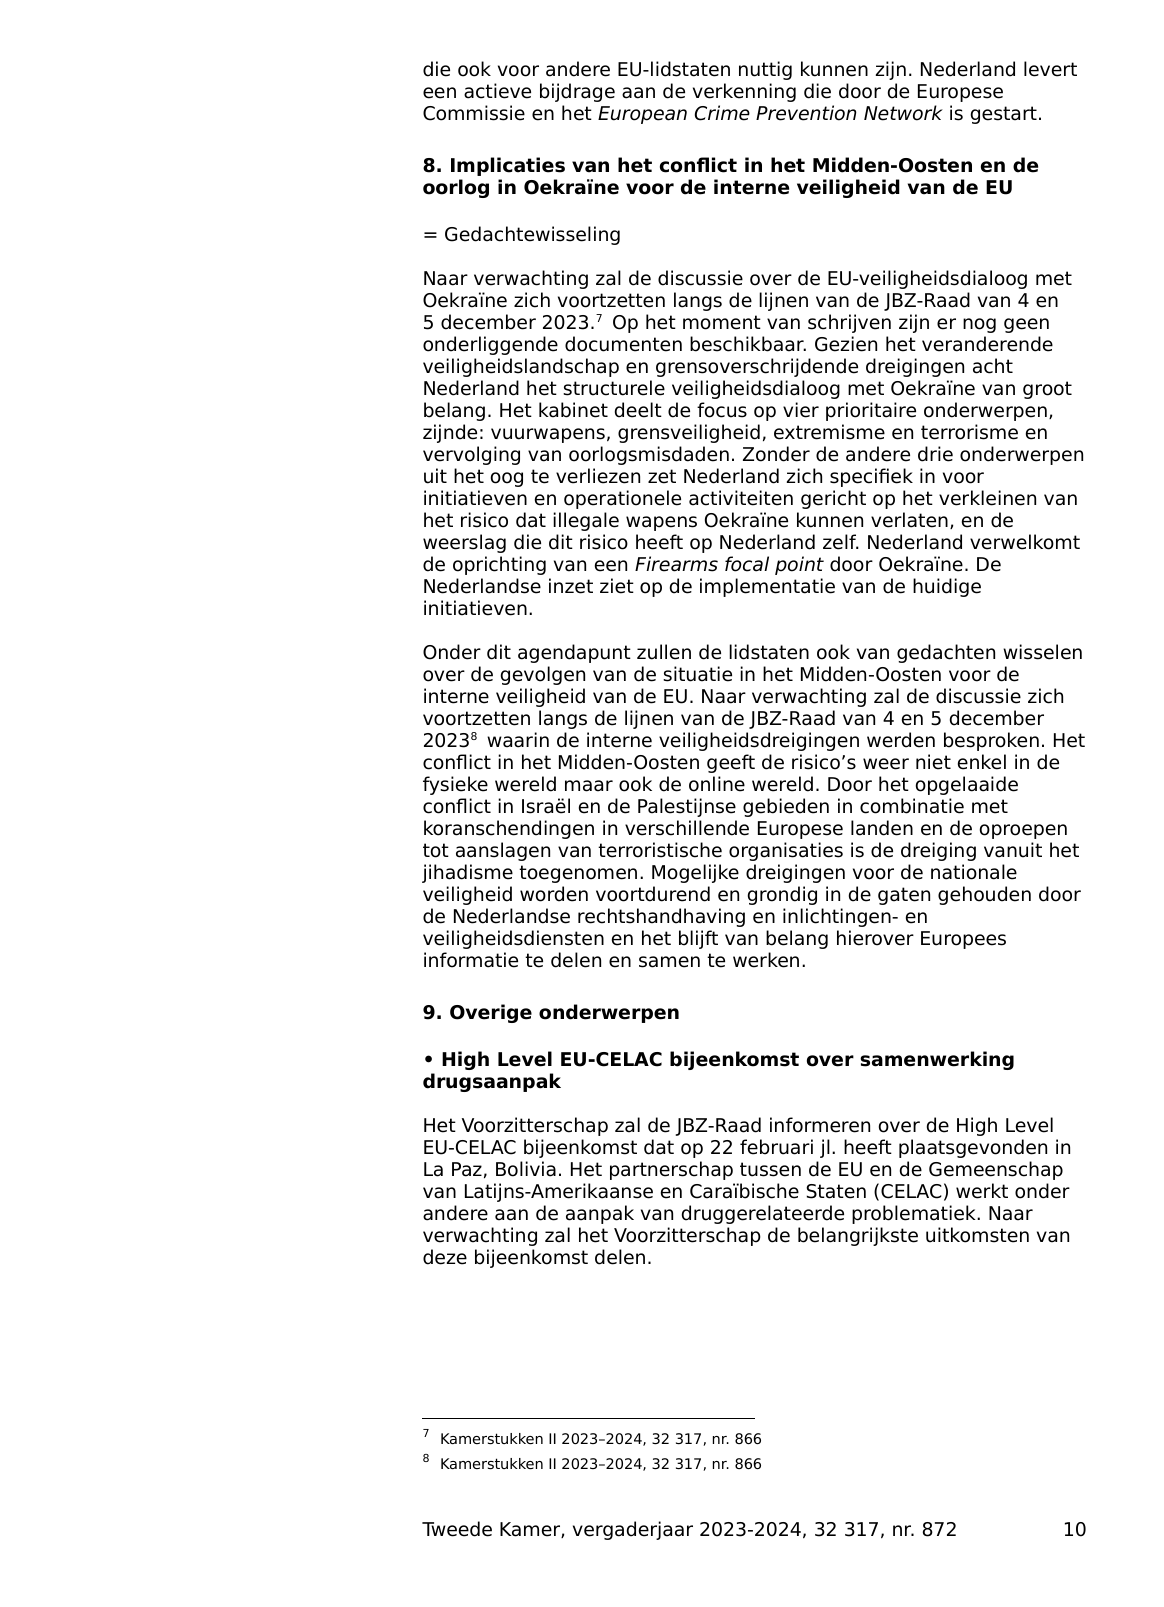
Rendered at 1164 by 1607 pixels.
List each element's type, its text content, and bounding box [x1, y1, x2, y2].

subtitle • High Level EU-CELAC bijeenkomst over samenwerking drugsaanpak [422, 1049, 1087, 1093]
text Kamerstukken II 2023–2024, 32 317, nr. 866 [422, 1427, 1087, 1449]
text die ook voor andere EU-lidstaten nuttig kunnen zijn. Nederland levert een actieve bijdrage aan de verkenning die door de Europese Commissie en het European Crime Prevention Network is gestart. [422, 59, 1087, 125]
text Het Voorzitterschap zal de JBZ-Raad informeren over de High Level EU-CELAC bijeenkomst dat op 22 februari jl. heeft plaatsgevonden in La Paz, Bolivia. Het partnerschap tussen de EU en de Gemeenschap van Latijns-Amerikaanse en Caraïbische Staten (CELAC) werkt onder andere aan de aanpak van druggerelateerde problematiek. Naar verwachting zal het Voorzitterschap de belangrijkste uitkomsten van deze bijeenkomst delen. [422, 1115, 1087, 1269]
subtitle 8. Implicaties van het conflict in het Midden-Oosten en de oorlog in Oekraïne voor de interne veiligheid van de EU [422, 155, 1087, 199]
text Naar verwachting zal de discussie over de EU-veiligheidsdialoog met Oekraïne zich voortzetten langs de lijnen van de JBZ-Raad van 4 en 5 december 2023. Op het moment van schrijven zijn er nog geen onderliggende documenten beschikbaar. Gezien het veranderende veiligheidslandschap en grensoverschrijdende dreigingen acht Nederland het structurele veiligheidsdialoog met Oekraïne van groot belang. Het kabinet deelt de focus op vier prioritaire onderwerpen, zijnde: vuurwapens, grensveiligheid, extremisme en terrorisme en vervolging van oorlogsmisdaden. Zonder de andere drie onderwerpen uit het oog te verliezen zet Nederland zich specifiek in voor initiatieven en operationele activiteiten gericht op het verkleinen van het risico dat illegale wapens Oekraïne kunnen verlaten, en de weerslag die dit risico heeft op Nederland zelf. Nederland verwelkomt de oprichting van een Firearms focal point door Oekraïne. De Nederlandse inzet ziet op de implementatie van de huidige initiatieven. [422, 268, 1087, 620]
text Kamerstukken II 2023–2024, 32 317, nr. 866 [422, 1452, 1087, 1474]
subtitle 9. Overige onderwerpen [422, 1002, 1087, 1024]
text Onder dit agendapunt zullen de lidstaten ook van gedachten wisselen over de gevolgen van de situatie in het Midden-Oosten voor de interne veiligheid van de EU. Naar verwachting zal de discussie zich voortzetten langs de lijnen van de JBZ-Raad van 4 en 5 december 2023 waarin de interne veiligheidsdreigingen werden besproken. Het conflict in het Midden-Oosten geeft de risico’s weer niet enkel in de fysieke wereld maar ook de online wereld. Door het opgelaaide conflict in Israël en de Palestijnse gebieden in combinatie met koranschendingen in verschillende Europese landen en de oproepen tot aanslagen van terroristische organisaties is de dreiging vanuit het jihadisme toegenomen. Mogelijke dreigingen voor de nationale veiligheid worden voortdurend en grondig in de gaten gehouden door de Nederlandse rechtshandhaving en inlichtingen- en veiligheidsdiensten en het blijft van belang hierover Europees informatie te delen en samen te werken. [422, 642, 1087, 972]
text = Gedachtewisseling [422, 224, 1087, 246]
